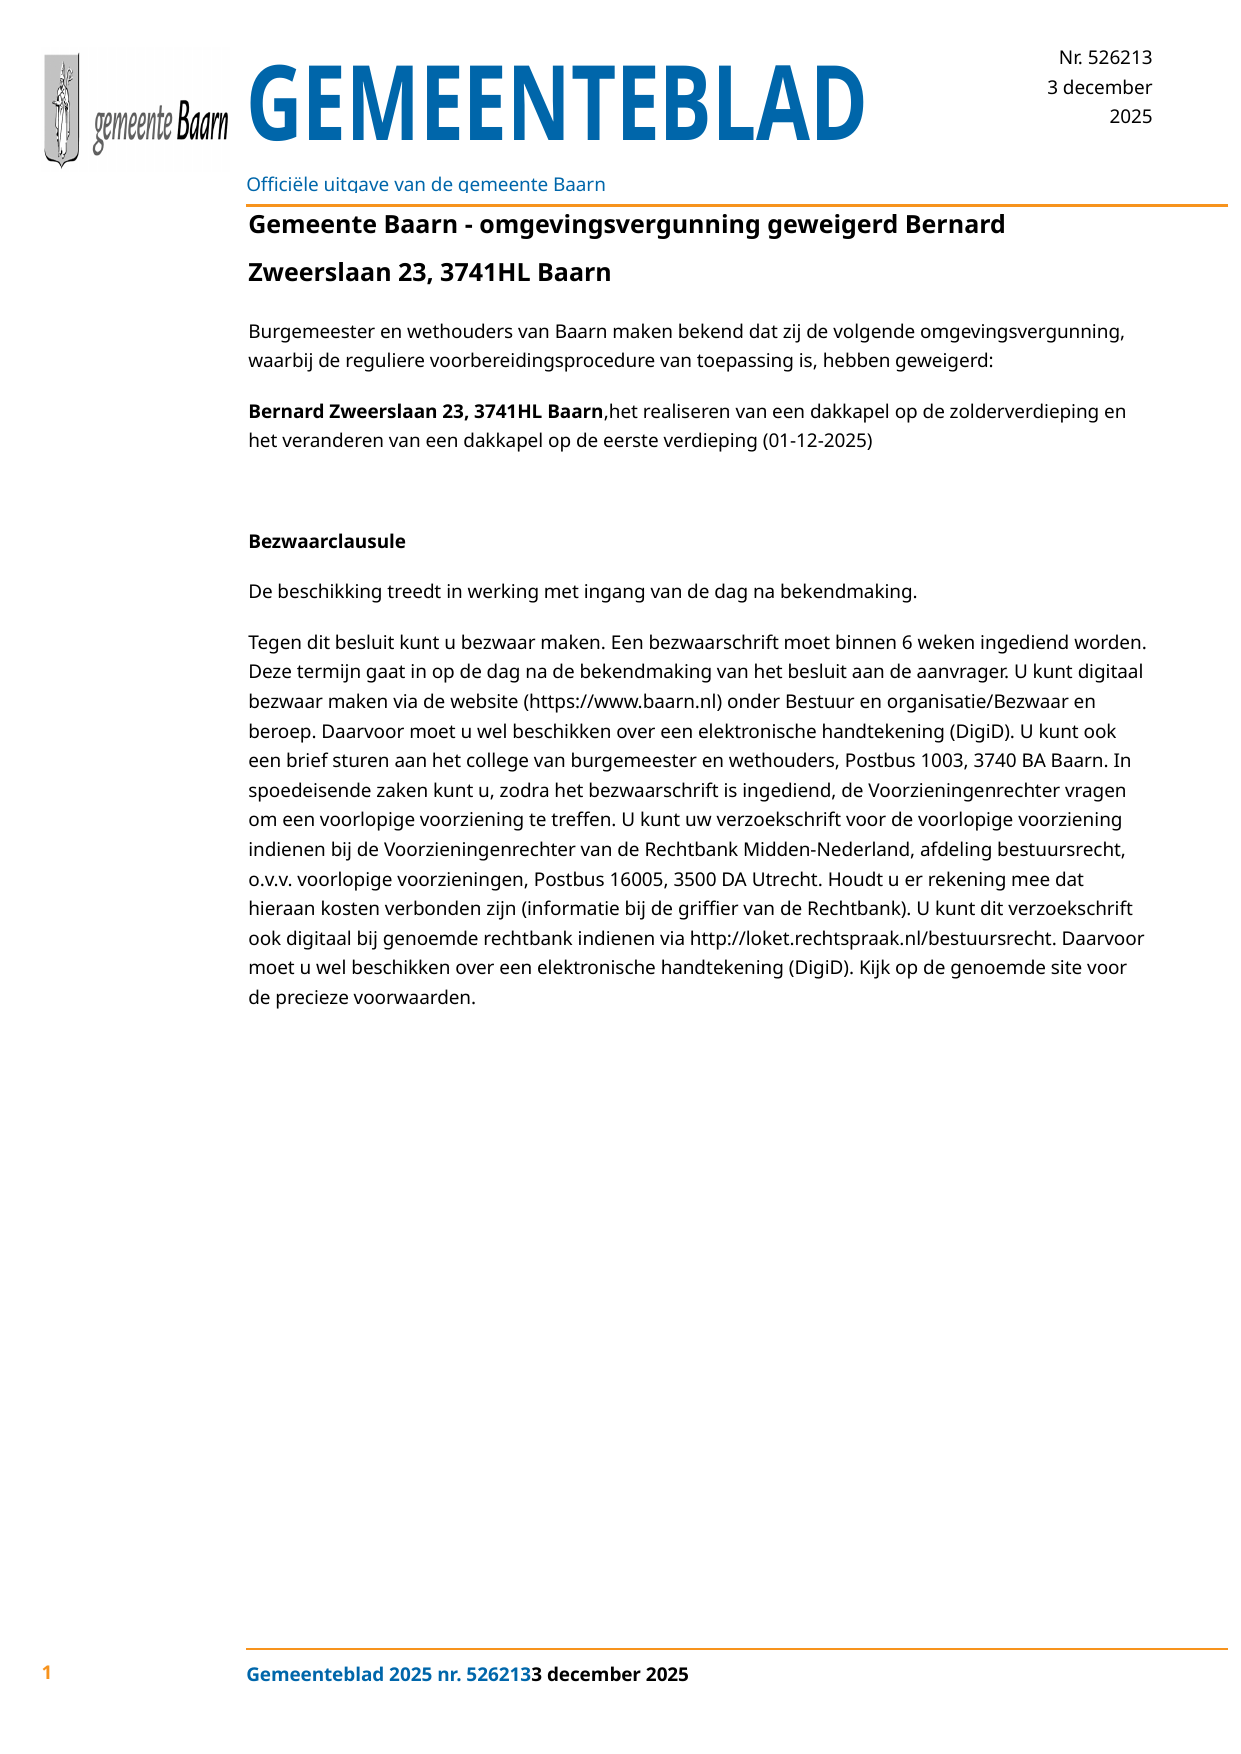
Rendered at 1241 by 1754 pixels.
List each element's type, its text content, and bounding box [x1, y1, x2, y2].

text Burgemeester en wethouders van Baarn maken bekend dat zij de volgende omgevingsvergunning, waarbij de reguliere voorbereidingsprocedure van toepassing is, hebben geweigerd: [248, 318, 1152, 373]
text Gemeente Baarn - omgevingsvergunning geweigerd Bernard Zweerslaan 23, 3741HL Baarn [248, 207, 1152, 288]
text Tegen dit besluit kunt u bezwaar maken. Een bezwaarschrift moet binnen 6 weken ingediend worden. Deze termijn gaat in op de dag na de bekendmaking van het besluit aan de aanvrager. U kunt digitaal bezwaar maken via de website (https://www.baarn.nl) onder Bestuur en organisatie/Bezwaar en beroep. Daarvoor moet u wel beschikken over een elektronische handtekening (DigiD). U kunt ook een brief sturen aan het college van burgemeester en wethouders, Postbus 1003, 3740 BA Baarn. In spoedeisende zaken kunt u, zodra het bezwaarschrift is ingediend, de Voorzieningenrechter vragen om een voorlopige voorziening te treffen. U kunt uw verzoekschrift voor de voorlopige voorziening indienen bij de Voorzieningenrechter van de Rechtbank Midden-Nederland, afdeling bestuursrecht, o.v.v. voorlopige voorzieningen, Postbus 16005, 3500 DA Utrecht. Houdt u er rekening mee dat hieraan kosten verbonden zijn (informatie bij de griffier van de Rechtbank). U kunt dit verzoekschrift ook digitaal bij genoemde rechtbank indienen via http://loket.rechtspraak.nl/bestuursrecht. Daarvoor moet u wel beschikken over een elektronische handtekening (DigiD). Kijk op de genoemde site voor de precieze voorwaarden. [248, 629, 1152, 1010]
text De beschikking treedt in werking met ingang van de dag na bekendmaking. [248, 579, 1152, 604]
picture [41, 47, 231, 172]
text Bezwaarclausule [248, 528, 1152, 554]
text Bernard Zweerslaan 23, 3741HL Baarn,het realiseren van een dakkapel op de zolderverdieping en het veranderen van een dakkapel op de eerste verdieping (01-12-2025) [248, 398, 1152, 453]
